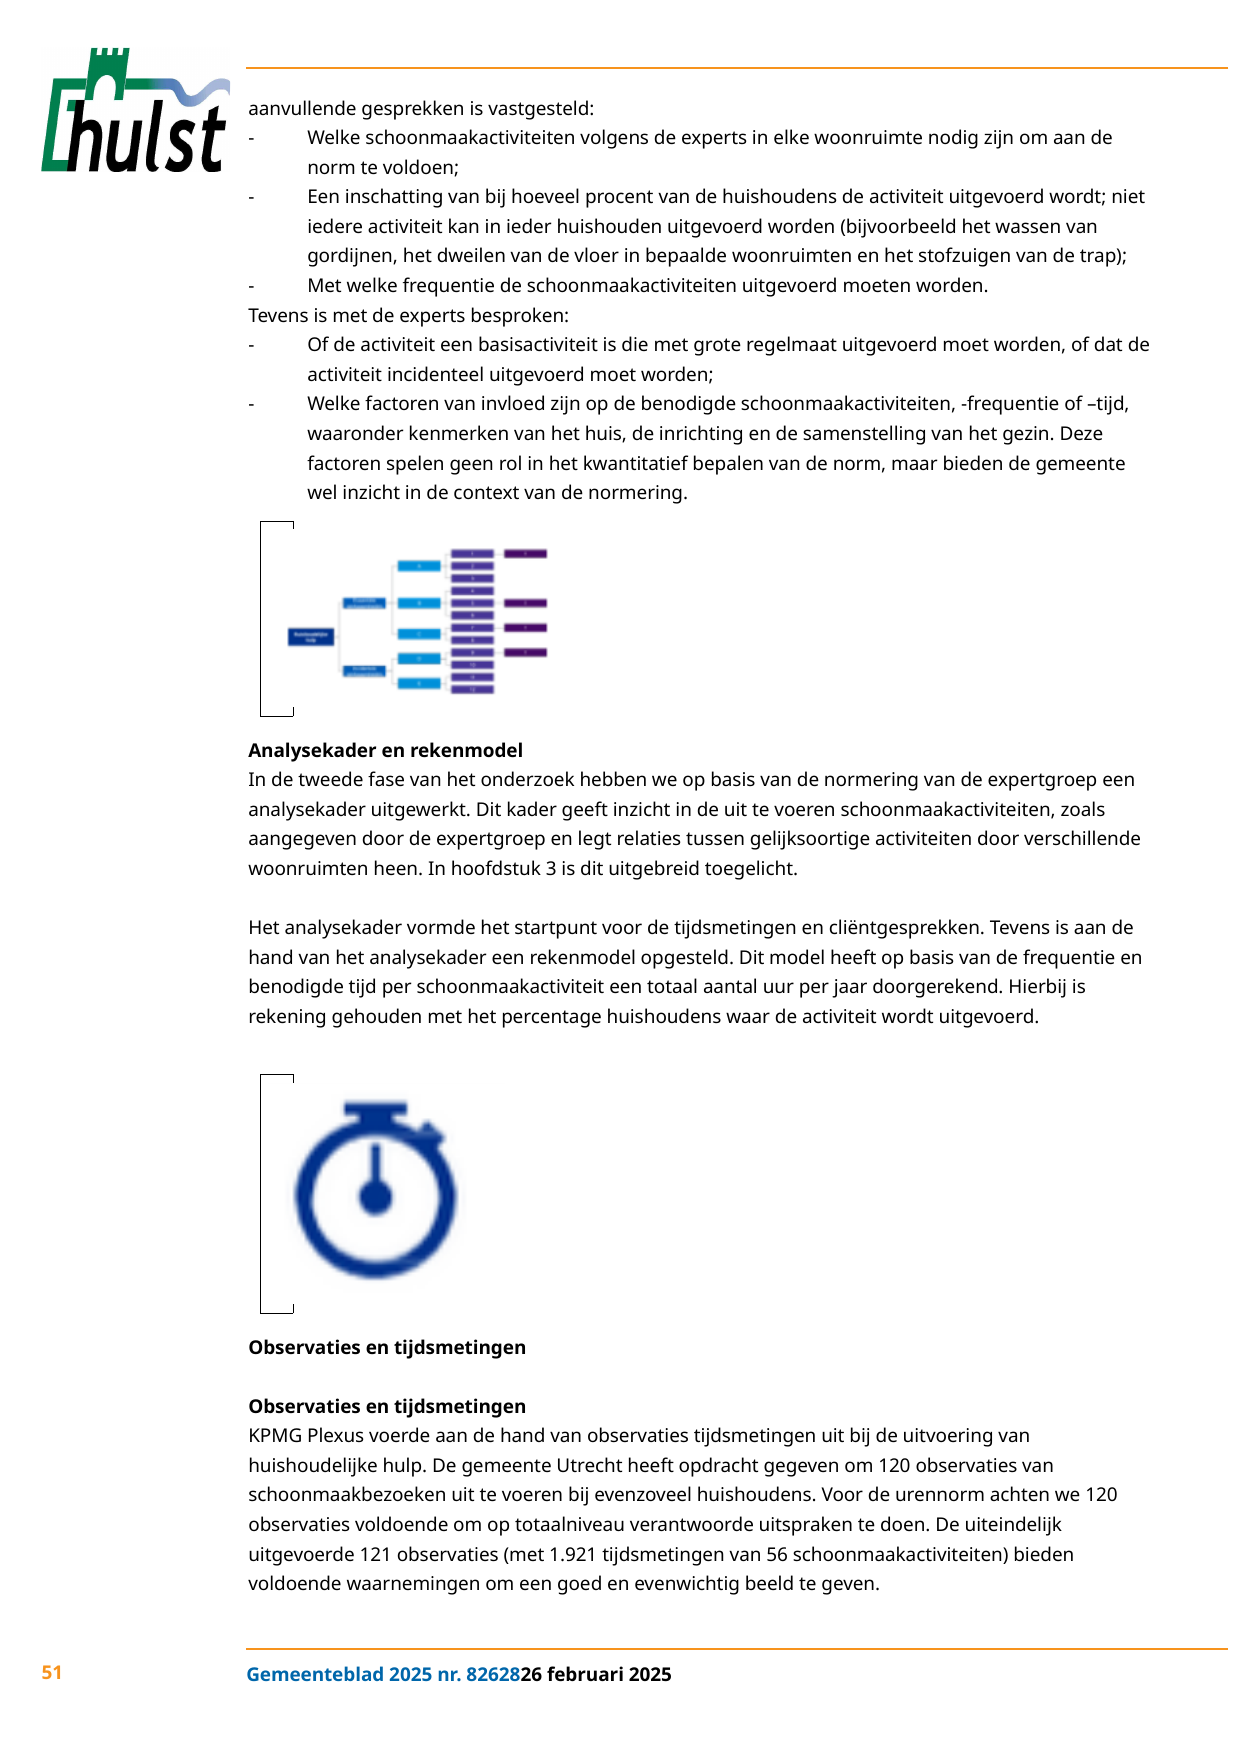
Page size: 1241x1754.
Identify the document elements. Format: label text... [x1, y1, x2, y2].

list Met welke frequentie de schoonmaakactiviteiten uitgevoerd moeten worden. [248, 272, 1152, 298]
list Welke schoonmaakactiviteiten volgens de experts in elke woonruimte nodig zijn om aan de norm te voldoen; [248, 124, 1152, 180]
table_header Analysekader en rekenmodel [248, 738, 1152, 763]
text aanvullende gesprekken is vastgesteld: [248, 95, 1152, 121]
table_header Observaties en tijdsmetingen [248, 1334, 1152, 1360]
list Welke factoren van invloed zijn op de benodigde schoonmaakactiviteiten, -frequentie of –tijd, waaronder kenmerken van het huis, de inrichting en de samenstelling van het gezin. Deze factoren spelen geen rol in het kwantitatief bepalen van de norm, maar bieden de gemeente wel inzicht in de context van de normering. [248, 391, 1152, 505]
text Tevens is met de experts besproken: [248, 302, 1152, 328]
text KPMG Plexus voerde aan de hand van observaties tijdsmetingen uit bij de uitvoering van huishoudelijke hulp. De gemeente Utrecht heeft opdracht gegeven om 120 observaties van schoonmaakbezoeken uit te voeren bij evenzoveel huishoudens. Voor de urennorm achten we 120 observaties voldoende om op totaalniveau verantwoorde uitspraken te doen. De uiteindelijk uitgevoerde 121 observaties (met 1.921 tijdsmetingen van 56 schoonmaakactiviteiten) bieden voldoende waarnemingen om een goed en evenwichtig beeld te geven. [248, 1422, 1152, 1596]
list Een inschatting van bij hoeveel procent van de huishoudens de activiteit uitgevoerd wordt; niet iedere activiteit kan in ieder huishouden uitgevoerd worden (bijvoorbeeld het wassen van gordijnen, het dweilen van de vloer in bepaalde woonruimten en het stofzuigen van de trap); [248, 183, 1152, 268]
text Observaties en tijdsmetingen [248, 1393, 1152, 1418]
picture [268, 529, 565, 707]
list Of de activiteit een basisactiviteit is die met grote regelmaat uitgevoerd moet worden, of dat de activiteit incidenteel uitgevoerd moet worden; [248, 331, 1152, 387]
text Het analysekader vormde het startpunt voor de tijdsmetingen en cliëntgesprekken. Tevens is aan de hand van het analysekader een rekenmodel opgesteld. Dit model heeft op basis van de frequentie en benodigde tijd per schoonmaakactiviteit een totaal aantal uur per jaar doorgerekend. Hierbij is rekening gehouden met het percentage huishoudens waar de activiteit wordt uitgevoerd. [248, 914, 1152, 1029]
text In de tweede fase van het onderzoek hebben we op basis van de normering van de expertgroep een analysekader uitgewerkt. Dit kader geeft inzicht in de uit te voeren schoonmaakactiviteiten, zoals aangegeven door de expertgroep en legt relaties tussen gelijksoortige activiteiten door verschillende woonruimten heen. In hoofdstuk 3 is dit uitgebreid toegelicht. [248, 766, 1152, 881]
picture [268, 1083, 505, 1304]
picture [41, 47, 231, 172]
